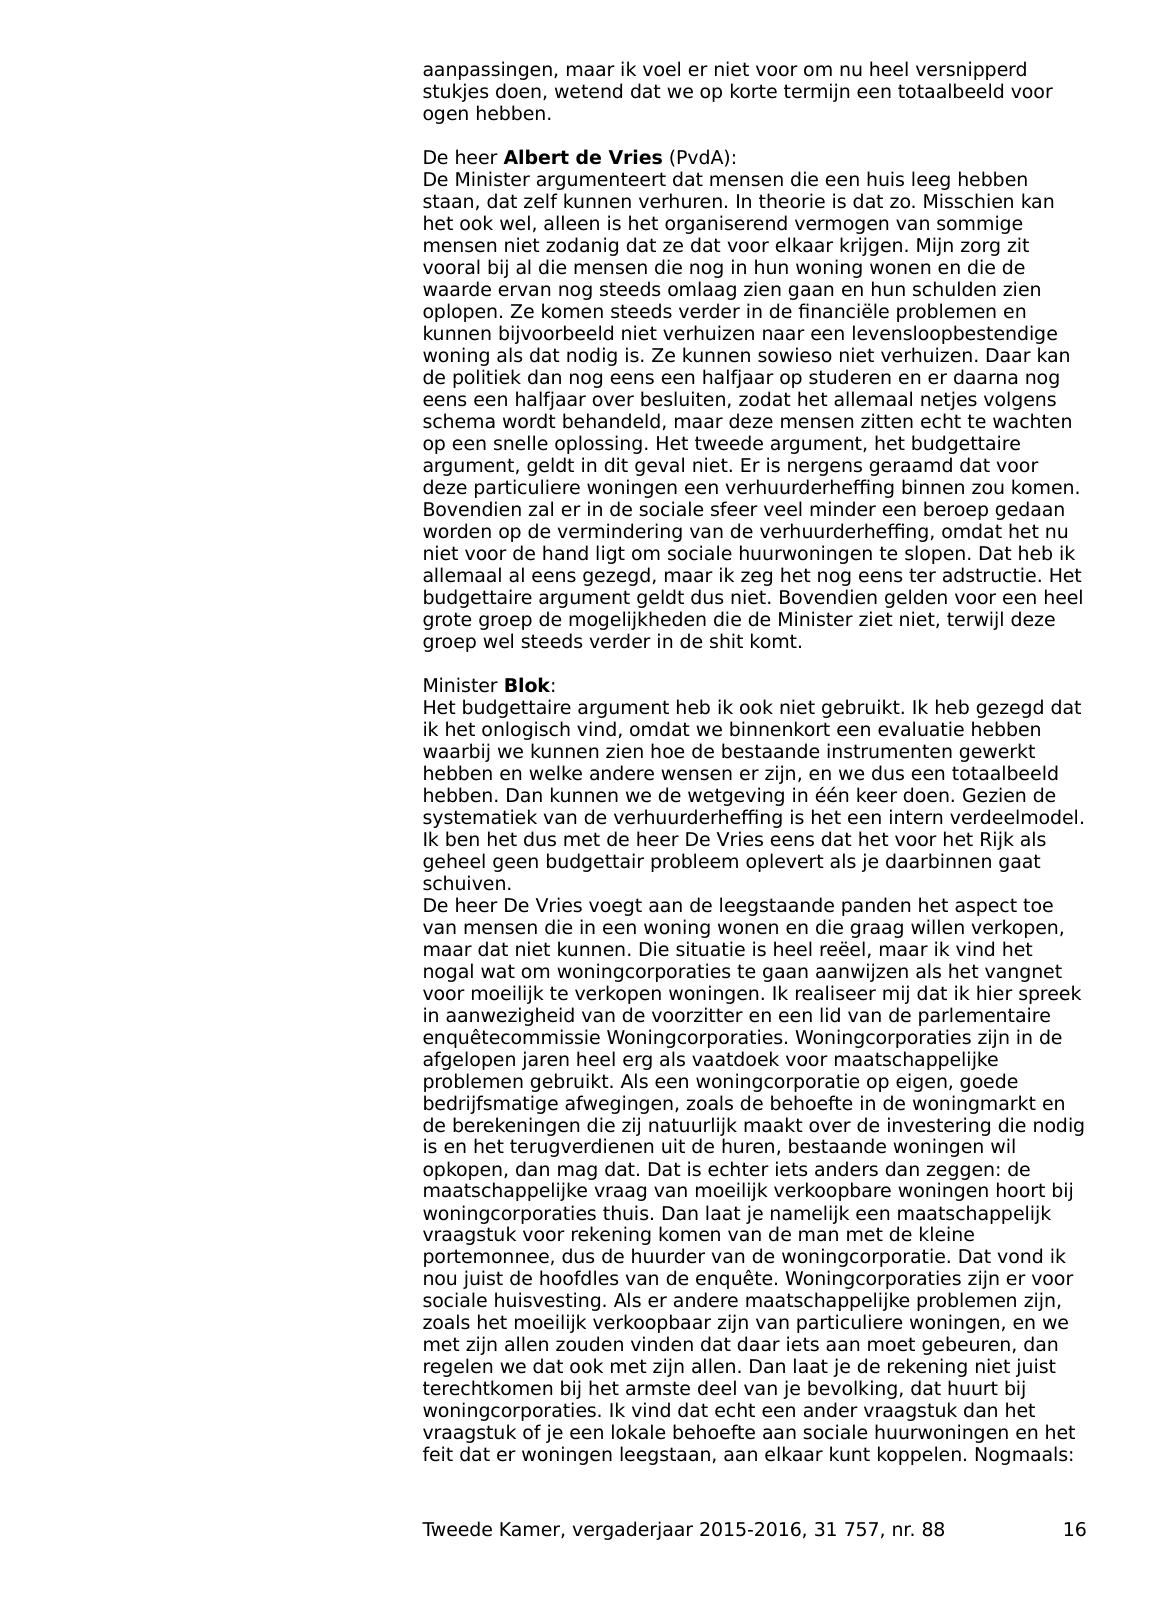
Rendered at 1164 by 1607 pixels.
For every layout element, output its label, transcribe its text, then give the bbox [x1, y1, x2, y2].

text Minister Blok: [422, 675, 1087, 697]
text De Minister argumenteert dat mensen die een huis leeg hebben staan, dat zelf kunnen verhuren. In theorie is dat zo. Misschien kan het ook wel, alleen is het organiserend vermogen van sommige mensen niet zodanig dat ze dat voor elkaar krijgen. Mijn zorg zit vooral bij al die mensen die nog in hun woning wonen en die de waarde ervan nog steeds omlaag zien gaan en hun schulden zien oplopen. Ze komen steeds verder in de financiële problemen en kunnen bijvoorbeeld niet verhuizen naar een levensloopbestendige woning als dat nodig is. Ze kunnen sowieso niet verhuizen. Daar kan de politiek dan nog eens een halfjaar op studeren en er daarna nog eens een halfjaar over besluiten, zodat het allemaal netjes volgens schema wordt behandeld, maar deze mensen zitten echt te wachten op een snelle oplossing. Het tweede argument, het budgettaire argument, geldt in dit geval niet. Er is nergens geraamd dat voor deze particuliere woningen een verhuurderheffing binnen zou komen. Bovendien zal er in de sociale sfeer veel minder een beroep gedaan worden op de vermindering van de verhuurderheffing, omdat het nu niet voor de hand ligt om sociale huurwoningen te slopen. Dat heb ik allemaal al eens gezegd, maar ik zeg het nog eens ter adstructie. Het budgettaire argument geldt dus niet. Bovendien gelden voor een heel grote groep de mogelijkheden die de Minister ziet niet, terwijl deze groep wel steeds verder in de shit komt. [422, 169, 1087, 653]
text Het budgettaire argument heb ik ook niet gebruikt. Ik heb gezegd dat ik het onlogisch vind, omdat we binnenkort een evaluatie hebben waarbij we kunnen zien hoe de bestaande instrumenten gewerkt hebben en welke andere wensen er zijn, en we dus een totaalbeeld hebben. Dan kunnen we de wetgeving in één keer doen. Gezien de systematiek van de verhuurderheffing is het een intern verdeelmodel. Ik ben het dus met de heer De Vries eens dat het voor het Rijk als geheel geen budgettair probleem oplevert als je daarbinnen gaat schuiven. [422, 697, 1087, 895]
text De heer De Vries voegt aan de leegstaande panden het aspect toe van mensen die in een woning wonen en die graag willen verkopen, maar dat niet kunnen. Die situatie is heel reëel, maar ik vind het nogal wat om woningcorporaties te gaan aanwijzen als het vangnet voor moeilijk te verkopen woningen. Ik realiseer mij dat ik hier spreek in aanwezigheid van de voorzitter en een lid van de parlementaire enquêtecommissie Woningcorporaties. Woningcorporaties zijn in de afgelopen jaren heel erg als vaatdoek voor maatschappelijke problemen gebruikt. Als een woningcorporatie op eigen, goede bedrijfsmatige afwegingen, zoals de behoefte in de woningmarkt en de berekeningen die zij natuurlijk maakt over de investering die nodig is en het terugverdienen uit de huren, bestaande woningen wil opkopen, dan mag dat. Dat is echter iets anders dan zeggen: de maatschappelijke vraag van moeilijk verkoopbare woningen hoort bij woningcorporaties thuis. Dan laat je namelijk een maatschappelijk vraagstuk voor rekening komen van de man met de kleine portemonnee, dus de huurder van de woningcorporatie. Dat vond ik nou juist de hoofdles van de enquête. Woningcorporaties zijn er voor sociale huisvesting. Als er andere maatschappelijke problemen zijn, zoals het moeilijk verkoopbaar zijn van particuliere woningen, en we met zijn allen zouden vinden dat daar iets aan moet gebeuren, dan regelen we dat ook met zijn allen. Dan laat je de rekening niet juist terechtkomen bij het armste deel van je bevolking, dat huurt bij woningcorporaties. Ik vind dat echt een ander vraagstuk dan het vraagstuk of je een lokale behoefte aan sociale huurwoningen en het feit dat er woningen leegstaan, aan elkaar kunt koppelen. Nogmaals: [422, 895, 1087, 1466]
text aanpassingen, maar ik voel er niet voor om nu heel versnipperd stukjes doen, wetend dat we op korte termijn een totaalbeeld voor ogen hebben. [422, 59, 1087, 125]
text De heer Albert de Vries (PvdA): [422, 147, 1087, 169]
